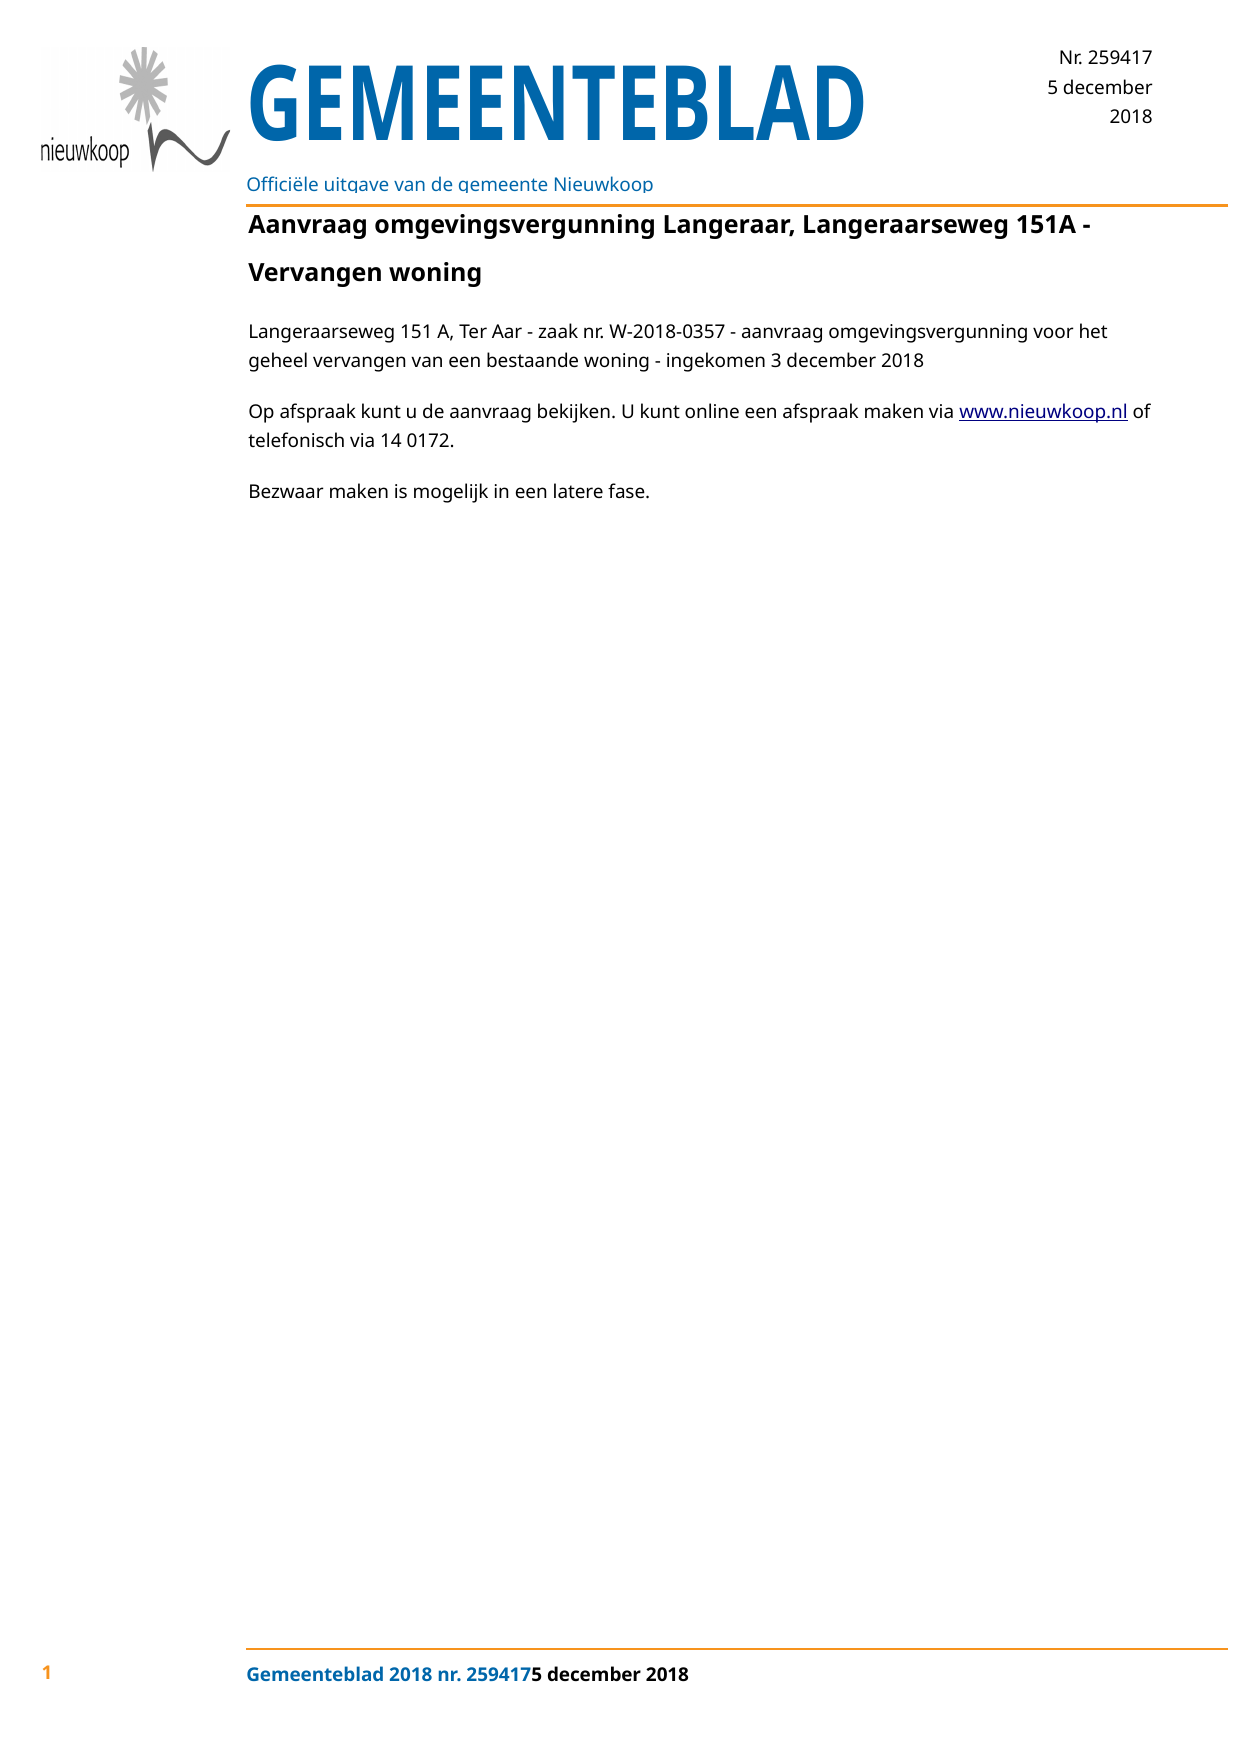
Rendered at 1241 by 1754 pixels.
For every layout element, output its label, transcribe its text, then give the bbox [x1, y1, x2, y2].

text Bezwaar maken is mogelijk in een latere fase. [248, 478, 1152, 504]
picture [41, 47, 231, 172]
text Langeraarseweg 151 A, Ter Aar - zaak nr. W-2018-0357 - aanvraag omgevingsvergunning voor het geheel vervangen van een bestaande woning - ingekomen 3 december 2018 [248, 318, 1152, 373]
text Op afspraak kunt u de aanvraag bekijken. U kunt online een afspraak maken via www.nieuwkoop.nl of telefonisch via 14 0172. [248, 398, 1152, 453]
text Aanvraag omgevingsvergunning Langeraar, Langeraarseweg 151A - Vervangen woning [248, 207, 1152, 288]
